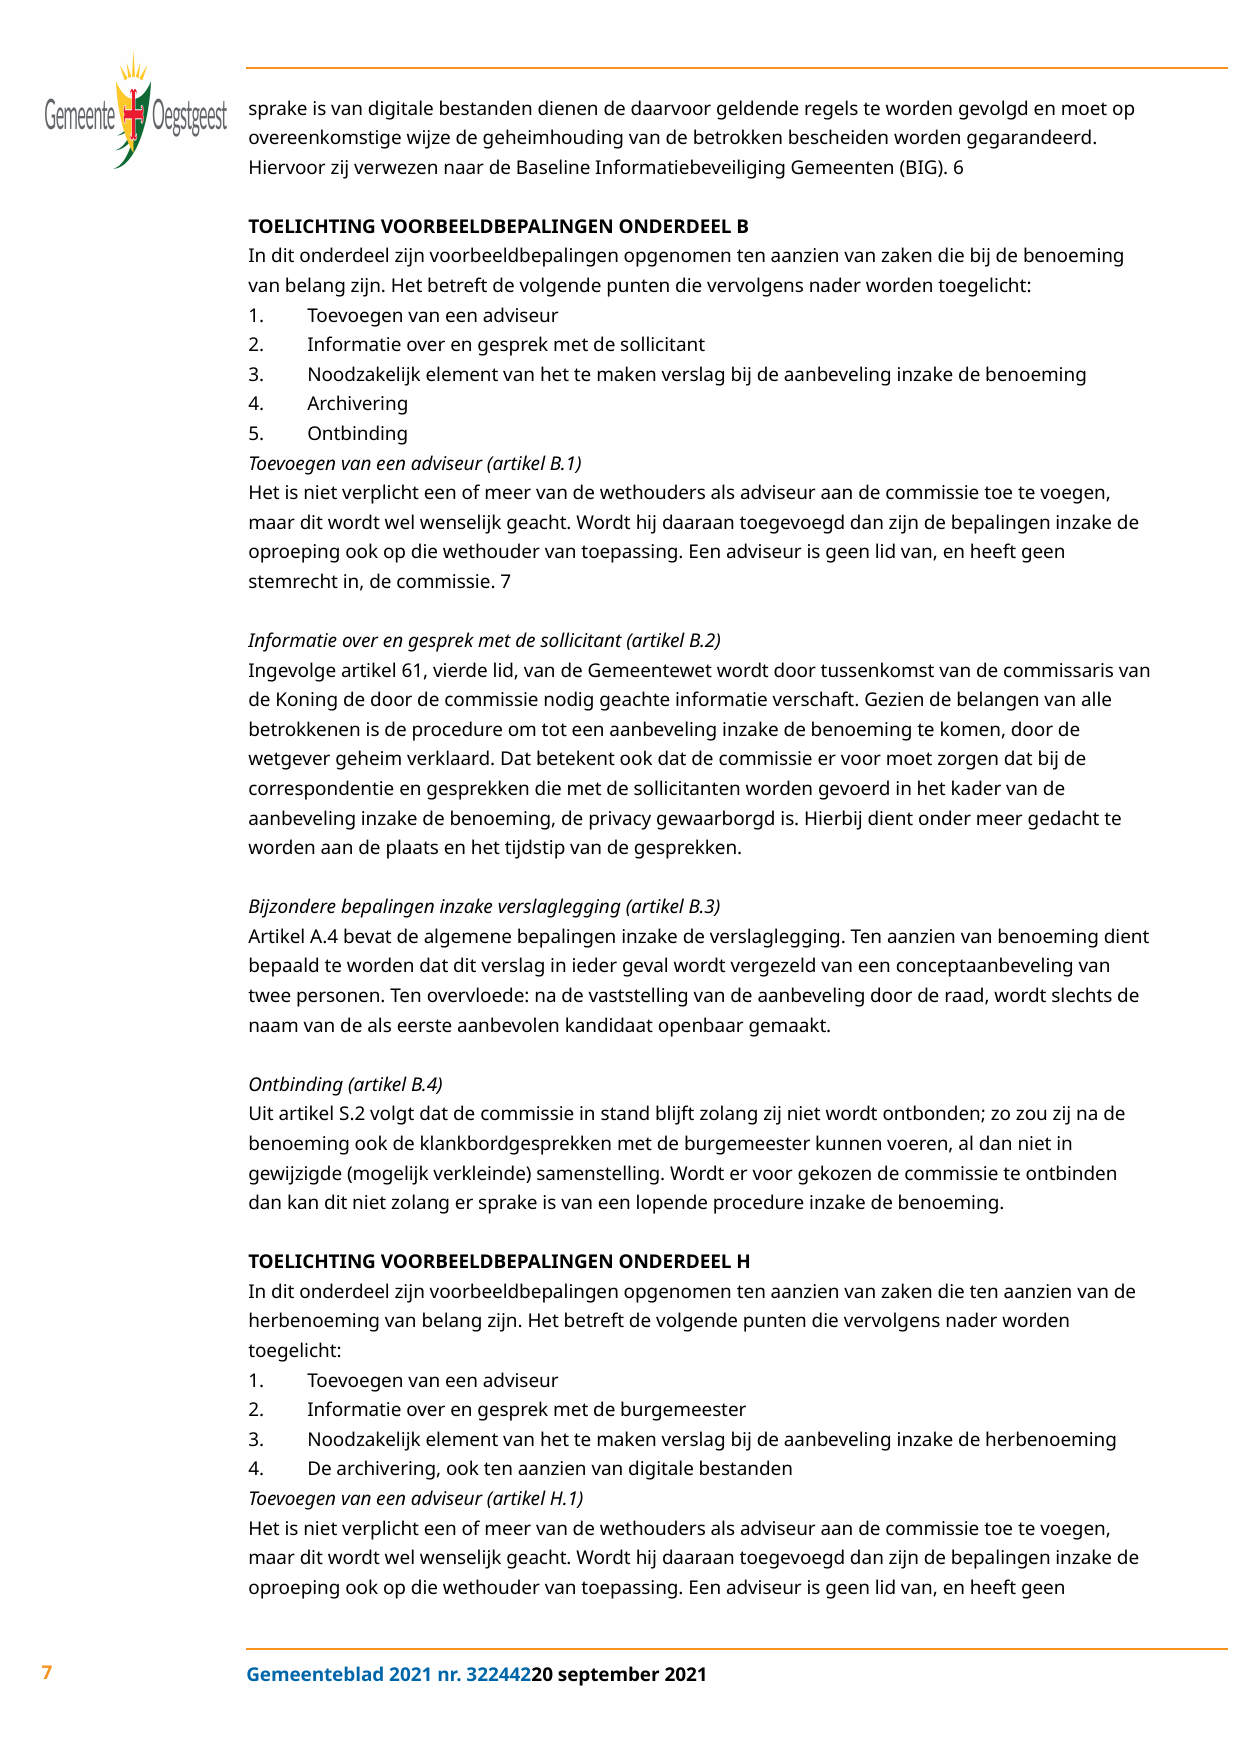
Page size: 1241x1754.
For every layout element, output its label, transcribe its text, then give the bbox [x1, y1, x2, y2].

text Ontbinding (artikel B.4) [248, 1071, 1152, 1097]
list Toevoegen van een adviseur [248, 302, 1152, 328]
text Artikel A.4 bevat de algemene bepalingen inzake de verslaglegging. Ten aanzien van benoeming dient bepaald te worden dat dit verslag in ieder geval wordt vergezeld van een conceptaanbeveling van twee personen. Ten overvloede: na de vaststelling van de aanbeveling door de raad, wordt slechts de naam van de als eerste aanbevolen kandidaat openbaar gemaakt. [248, 923, 1152, 1038]
list Archivering [248, 391, 1152, 416]
text Uit artikel S.2 volgt dat de commissie in stand blijft zolang zij niet wordt ontbonden; zo zou zij na de benoeming ook de klankbordgesprekken met de burgemeester kunnen voeren, al dan niet in gewijzigde (mogelijk verkleinde) samenstelling. Wordt er voor gekozen de commissie te ontbinden dan kan dit niet zolang er sprake is van een lopende procedure inzake de benoeming. [248, 1101, 1152, 1215]
list De archivering, ook ten aanzien van digitale bestanden [248, 1456, 1152, 1481]
picture [41, 47, 231, 172]
list Noodzakelijk element van het te maken verslag bij de aanbeveling inzake de herbenoeming [248, 1426, 1152, 1452]
list Toevoegen van een adviseur [248, 1367, 1152, 1393]
list Informatie over en gesprek met de burgemeester [248, 1396, 1152, 1422]
text Toevoegen van een adviseur (artikel H.1) [248, 1485, 1152, 1511]
text Toevoegen van een adviseur (artikel B.1) [248, 450, 1152, 476]
text In dit onderdeel zijn voorbeeldbepalingen opgenomen ten aanzien van zaken die bij de benoeming van belang zijn. Het betreft de volgende punten die vervolgens nader worden toegelicht: [248, 243, 1152, 298]
text Ingevolge artikel 61, vierde lid, van de Gemeentewet wordt door tussenkomst van de commissaris van de Koning de door de commissie nodig geachte informatie verschaft. Gezien de belangen van alle betrokkenen is de procedure om tot een aanbeveling inzake de benoeming te komen, door de wetgever geheim verklaard. Dat betekent ook dat de commissie er voor moet zorgen dat bij de correspondentie en gesprekken die met de sollicitanten worden gevoerd in het kader van de aanbeveling inzake de benoeming, de privacy gewaarborgd is. Hierbij dient onder meer gedacht te worden aan de plaats en het tijdstip van de gesprekken. [248, 657, 1152, 860]
text Het is niet verplicht een of meer van de wethouders als adviseur aan de commissie toe te voegen, maar dit wordt wel wenselijk geacht. Wordt hij daaraan toegevoegd dan zijn de bepalingen inzake de oproeping ook op die wethouder van toepassing. Een adviseur is geen lid van, en heeft geen stemrecht in, de commissie. 7 [248, 479, 1152, 594]
text Het is niet verplicht een of meer van de wethouders als adviseur aan de commissie toe te voegen, maar dit wordt wel wenselijk geacht. Wordt hij daaraan toegevoegd dan zijn de bepalingen inzake de oproeping ook op die wethouder van toepassing. Een adviseur is geen lid van, en heeft geen [248, 1515, 1152, 1600]
text Informatie over en gesprek met de sollicitant (artikel B.2) [248, 627, 1152, 653]
text sprake is van digitale bestanden dienen de daarvoor geldende regels te worden gevolgd en moet op overeenkomstige wijze de geheimhouding van de betrokken bescheiden worden gegarandeerd. Hiervoor zij verwezen naar de Baseline Informatiebeveiliging Gemeenten (BIG). 6 [248, 95, 1152, 180]
text TOELICHTING VOORBEELDBEPALINGEN ONDERDEEL H [248, 1248, 1152, 1274]
text In dit onderdeel zijn voorbeeldbepalingen opgenomen ten aanzien van zaken die ten aanzien van de herbenoeming van belang zijn. Het betreft de volgende punten die vervolgens nader worden toegelicht: [248, 1278, 1152, 1363]
text TOELICHTING VOORBEELDBEPALINGEN ONDERDEEL B [248, 213, 1152, 239]
list Ontbinding [248, 420, 1152, 446]
text Bijzondere bepalingen inzake verslaglegging (artikel B.3) [248, 893, 1152, 919]
list Noodzakelijk element van het te maken verslag bij de aanbeveling inzake de benoeming [248, 361, 1152, 387]
list Informatie over en gesprek met de sollicitant [248, 331, 1152, 357]
